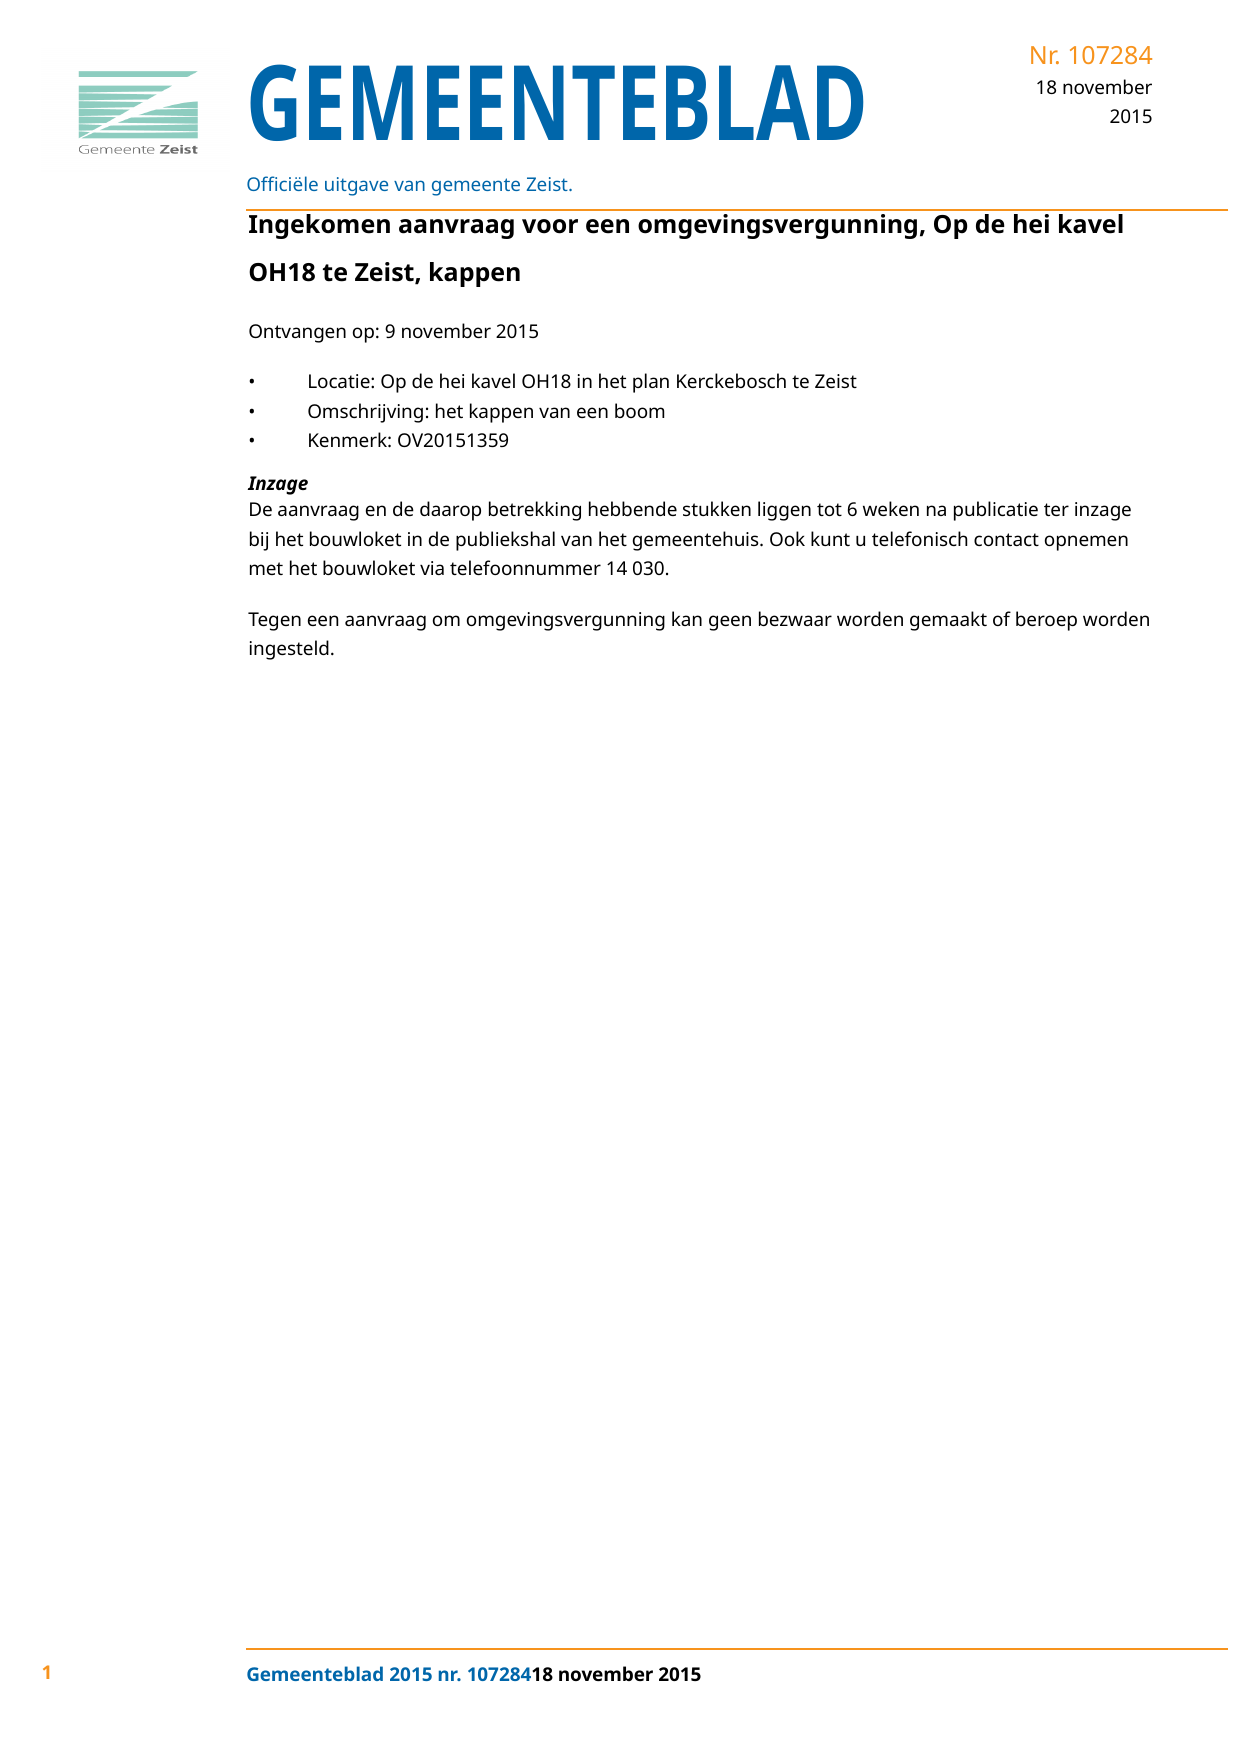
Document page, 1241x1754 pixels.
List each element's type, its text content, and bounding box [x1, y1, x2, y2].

text Ingekomen aanvraag voor een omgevingsvergunning, Op de hei kavel OH18 te Zeist, kappen [248, 211, 1152, 288]
text De aanvraag en de daarop betrekking hebbende stukken liggen tot 6 weken na publicatie ter inzage bij het bouwloket in de publiekshal van het gemeentehuis. Ook kunt u telefonisch contact opnemen met het bouwloket via telefoonnummer 14 030. [248, 496, 1152, 581]
text Tegen een aanvraag om omgevingsvergunning kan geen bezwaar worden gemaakt of beroep worden ingesteld. [248, 606, 1152, 661]
list Omschrijving: het kappen van een boom [248, 398, 1152, 424]
text Ontvangen op: 9 november 2015 [248, 318, 1152, 344]
picture [41, 47, 231, 172]
list Locatie: Op de hei kavel OH18 in het plan Kerckebosch te Zeist [248, 368, 1152, 394]
list Kenmerk: OV20151359 [248, 427, 1152, 453]
text Inzage [248, 471, 1152, 496]
